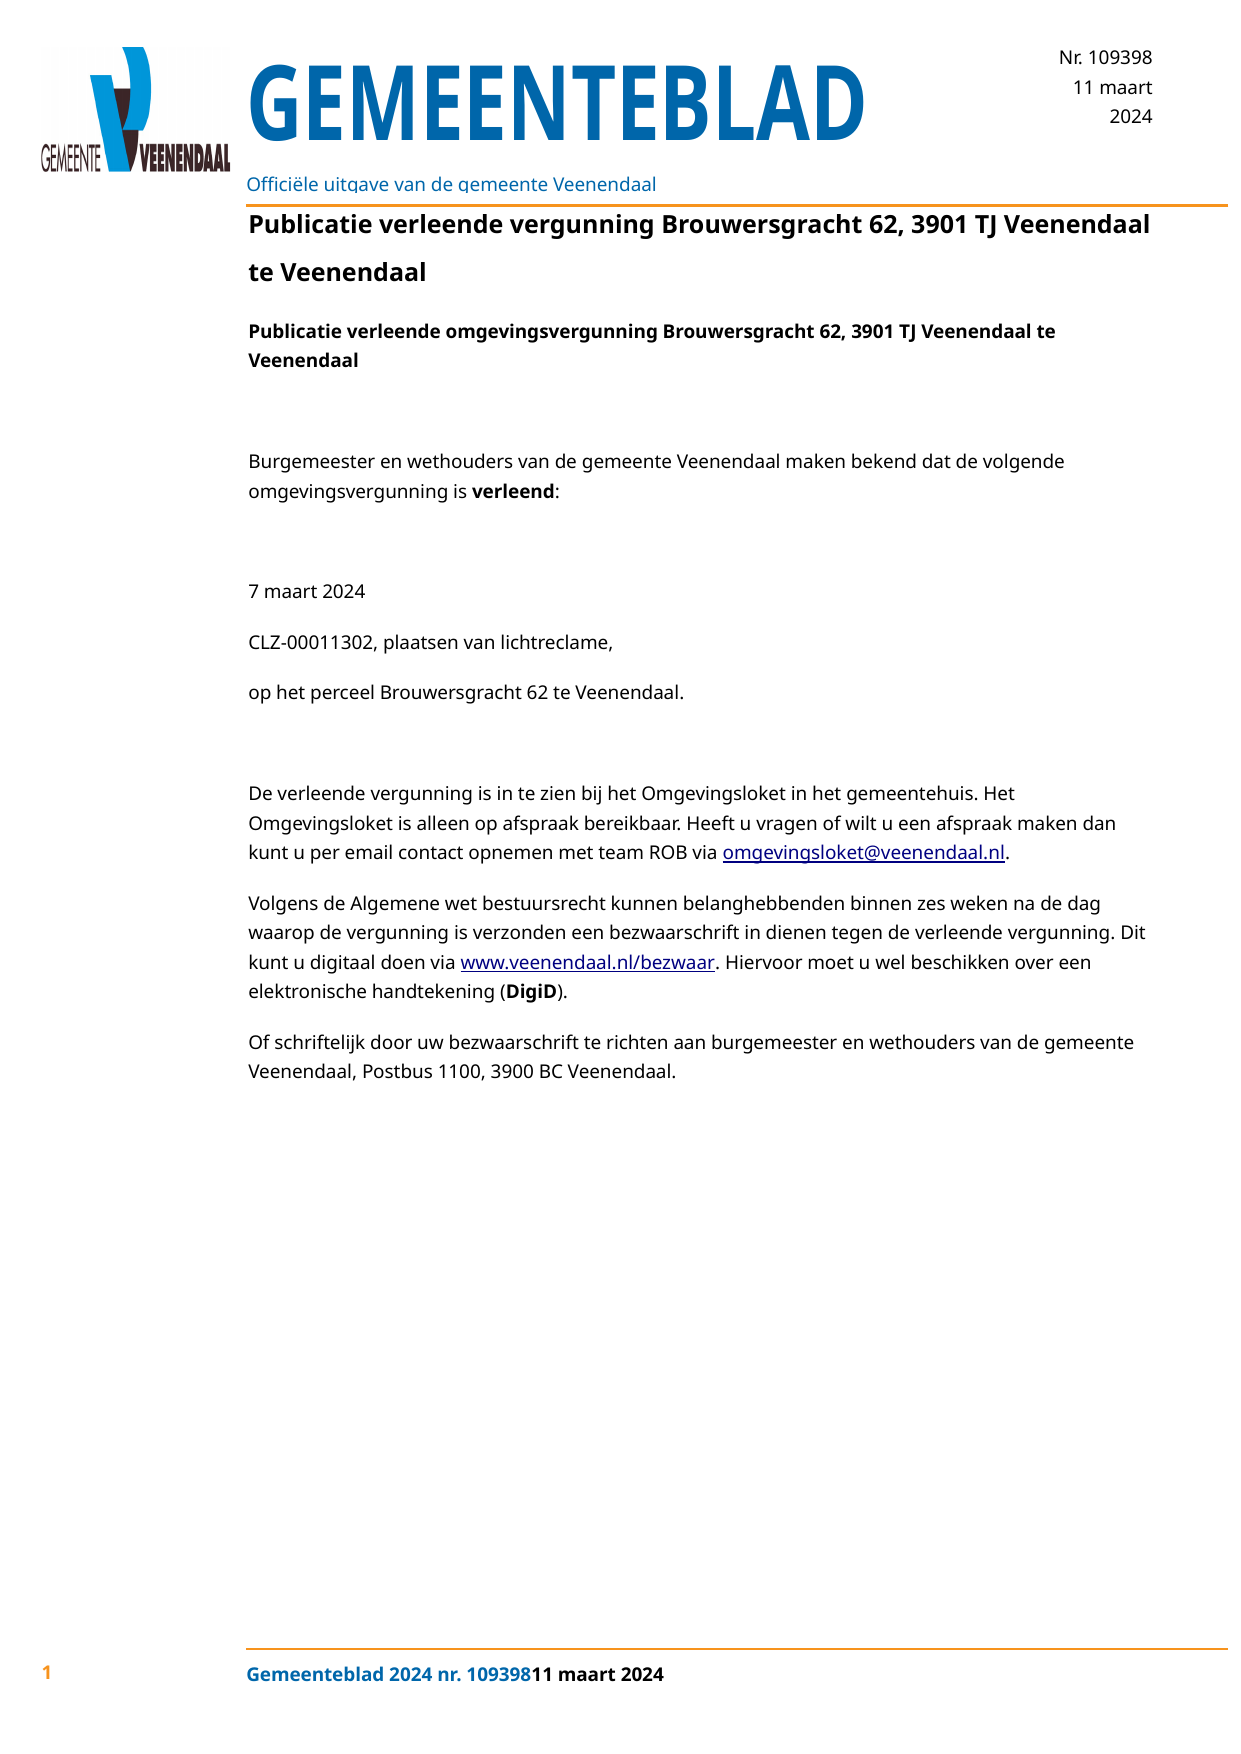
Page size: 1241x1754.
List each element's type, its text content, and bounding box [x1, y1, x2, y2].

text Publicatie verleende vergunning Brouwersgracht 62, 3901 TJ Veenendaal te Veenendaal [248, 207, 1152, 288]
picture [41, 47, 130, 172]
text Of schriftelijk door uw bezwaarschrift te richten aan burgemeester en wethouders van de gemeente Veenendaal, Postbus 1100, 3900 BC Veenendaal. [248, 1029, 1152, 1084]
text Publicatie verleende omgevingsvergunning Brouwersgracht 62, 3901 TJ Veenendaal te Veenendaal [248, 318, 1152, 373]
text De verleende vergunning is in te zien bij het Omgevingsloket in het gemeentehuis. Het Omgevingsloket is alleen op afspraak bereikbaar. Heeft u vragen of wilt u een afspraak maken dan kunt u per email contact opnemen met team ROB via omgevingsloket@veenendaal.nl. [248, 780, 1152, 865]
text 7 maart 2024 [248, 579, 1152, 604]
text Burgemeester en wethouders van de gemeente Veenendaal maken bekend dat de volgende omgevingsvergunning is verleend: [248, 448, 1152, 504]
text CLZ-00011302, plaatsen van lichtreclame, [248, 629, 1152, 655]
picture [123, 47, 231, 172]
text op het perceel Brouwersgracht 62 te Veenendaal. [248, 679, 1152, 705]
text Volgens de Algemene wet bestuursrecht kunnen belanghebbenden binnen zes weken na de dag waarop de vergunning is verzonden een bezwaarschrift in dienen tegen de verleende vergunning. Dit kunt u digitaal doen via www.veenendaal.nl/bezwaar. Hiervoor moet u wel beschikken over een elektronische handtekening (DigiD). [248, 890, 1152, 1004]
